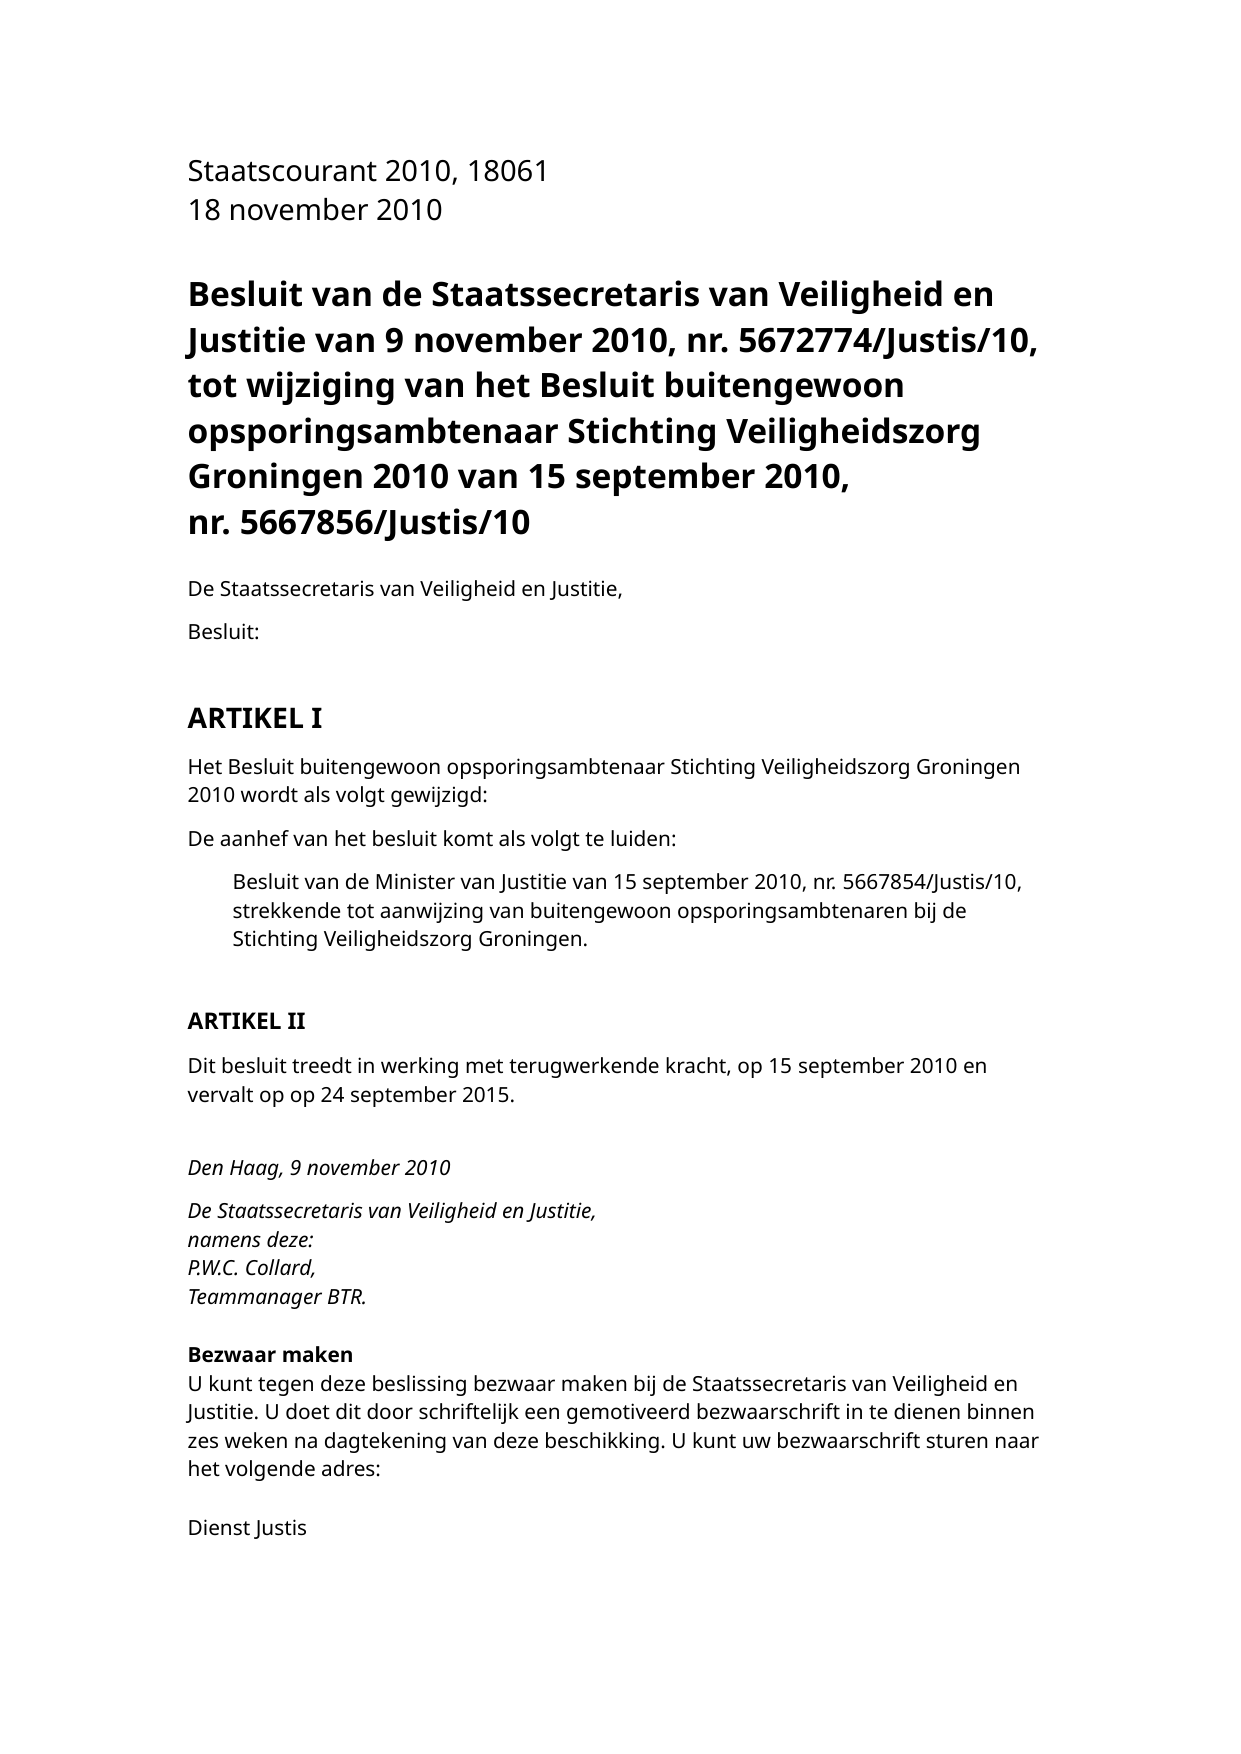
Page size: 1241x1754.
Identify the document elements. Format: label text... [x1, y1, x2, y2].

text Dienst Justis [187, 1513, 1053, 1541]
text Dit besluit treedt in werking met terugwerkende kracht, op 15 september 2010 en vervalt op op 24 september 2015. [187, 1051, 1053, 1108]
text U kunt tegen deze beslissing bezwaar maken bij de Staatssecretaris van Veiligheid en Justitie. U doet dit door schriftelijk een gemotiveerd bezwaarschrift in te dienen binnen zes weken na dagtekening van deze beschikking. U kunt uw bezwaarschrift sturen naar het volgende adres: [187, 1369, 1053, 1483]
text 18 november 2010 [187, 190, 1053, 229]
text De Staatssecretaris van Veiligheid en Justitie, [187, 1197, 1053, 1225]
text Besluit: [187, 617, 1053, 646]
text Teammanager BTR. [187, 1282, 1053, 1310]
text P.W.C. Collard, [187, 1253, 1053, 1282]
text Besluit van de Minister van Justitie van 15 september 2010, nr. 5667854/Justis/10, strekkende tot aanwijzing van buitengewoon opsporingsambtenaren bij de Stichting Veiligheidszorg Groningen. [232, 867, 1053, 953]
text Den Haag, 9 november 2010 [187, 1153, 1053, 1182]
subtitle ARTIKEL II [187, 1005, 1053, 1036]
subtitle ARTIKEL I [187, 698, 1053, 737]
text Het Besluit buitengewoon opsporingsambtenaar Stichting Veiligheidszorg Groningen 2010 wordt als volgt gewijzigd: [187, 752, 1053, 809]
text namens deze: [187, 1225, 1053, 1253]
text Staatscourant 2010, 18061 [187, 150, 1053, 190]
text De Staatssecretaris van Veiligheid en Justitie, [187, 574, 1053, 602]
subtitle Besluit van de Staatssecretaris van Veiligheid en Justitie van 9 november 2010, nr. 5672774/Justis/10, tot wijziging van het Besluit buitengewoon opsporingsambtenaar Stichting Veiligheidszorg Groningen 2010 van 15 september 2010, nr. 5667856/Justis/10 [187, 271, 1053, 544]
text Bezwaar maken [187, 1340, 1053, 1369]
text De aanhef van het besluit komt als volgt te luiden: [187, 824, 1053, 852]
